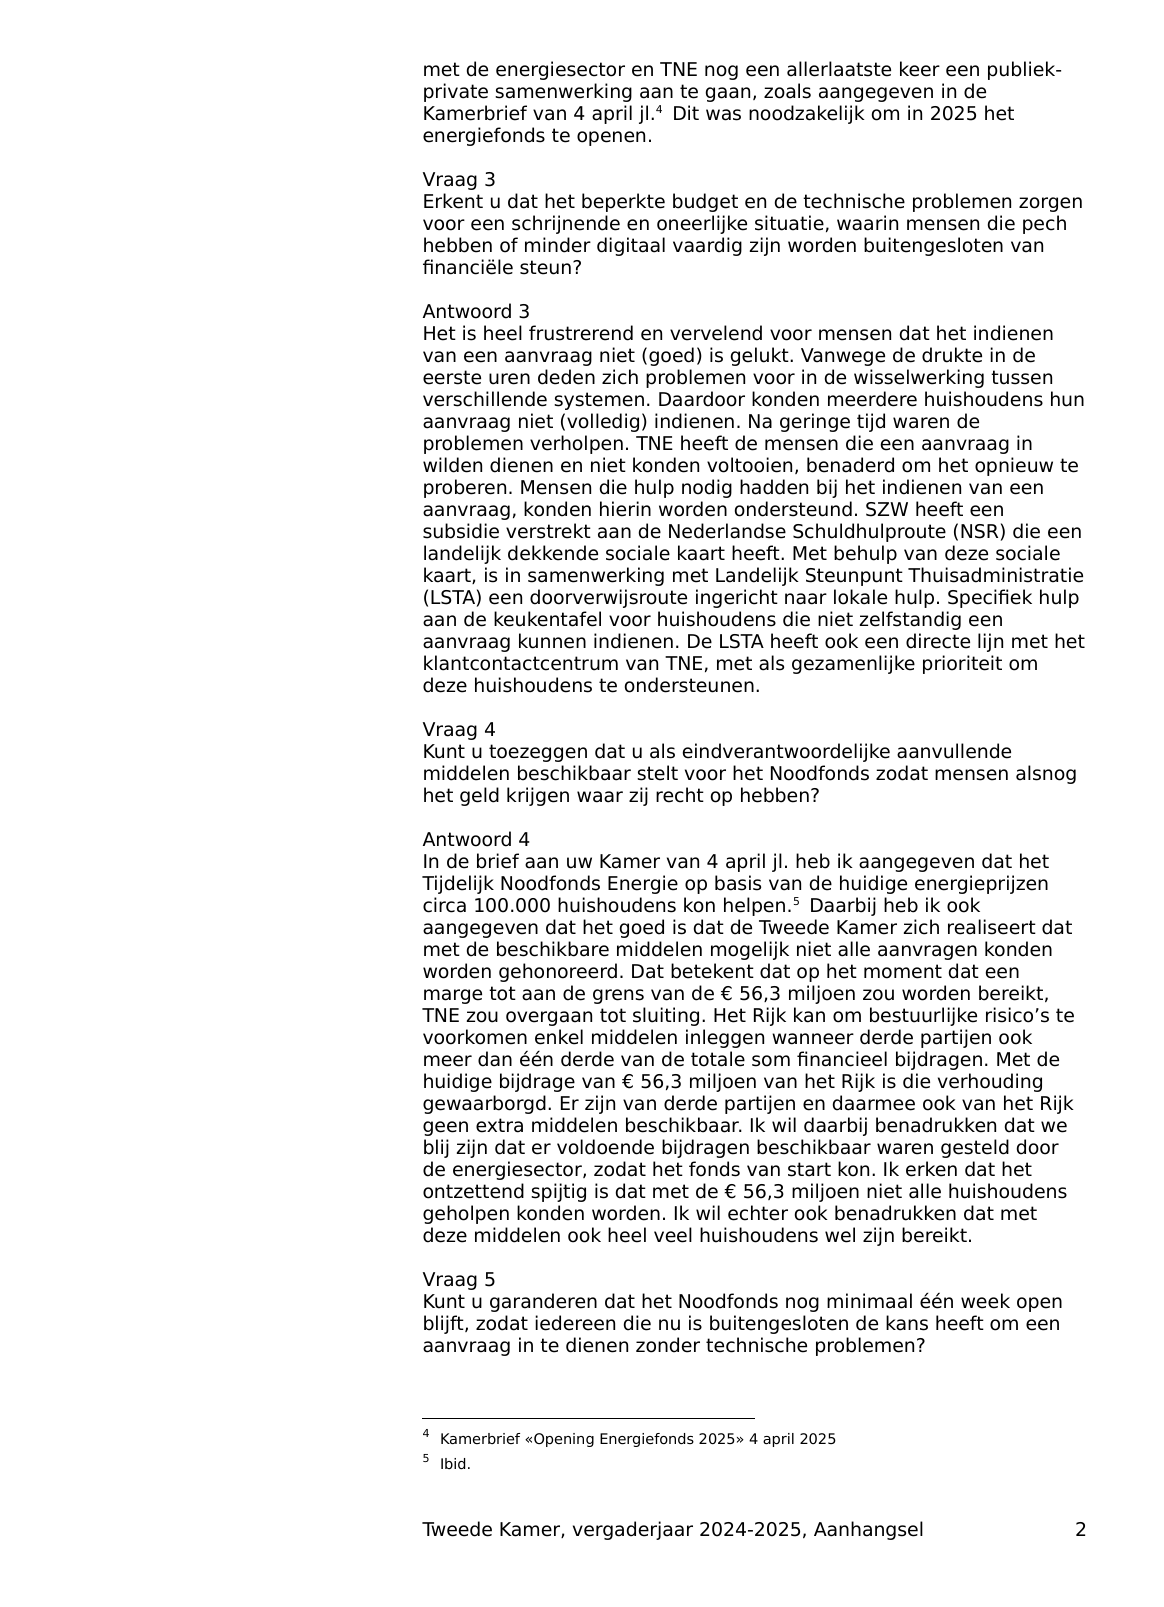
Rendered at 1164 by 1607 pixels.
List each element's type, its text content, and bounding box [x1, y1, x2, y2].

text met de energiesector en TNE nog een allerlaatste keer een publiek-private samenwerking aan te gaan, zoals aangegeven in de Kamerbrief van 4 april jl. Dit was noodzakelijk om in 2025 het energiefonds te openen. [422, 59, 1087, 147]
text Het is heel frustrerend en vervelend voor mensen dat het indienen van een aanvraag niet (goed) is gelukt. Vanwege de drukte in de eerste uren deden zich problemen voor in de wisselwerking tussen verschillende systemen. Daardoor konden meerdere huishoudens hun aanvraag niet (volledig) indienen. Na geringe tijd waren de problemen verholpen. TNE heeft de mensen die een aanvraag in wilden dienen en niet konden voltooien, benaderd om het opnieuw te proberen. Mensen die hulp nodig hadden bij het indienen van een aanvraag, konden hierin worden ondersteund. SZW heeft een subsidie verstrekt aan de Nederlandse Schuldhulproute (NSR) die een landelijk dekkende sociale kaart heeft. Met behulp van deze sociale kaart, is in samenwerking met Landelijk Steunpunt Thuisadministratie (LSTA) een doorverwijsroute ingericht naar lokale hulp. Specifiek hulp aan de keukentafel voor huishoudens die niet zelfstandig een aanvraag kunnen indienen. De LSTA heeft ook een directe lijn met het klantcontactcentrum van TNE, met als gezamenlijke prioriteit om deze huishoudens te ondersteunen. [422, 323, 1087, 697]
text Kamerbrief «Opening Energiefonds 2025» 4 april 2025 [422, 1427, 1087, 1449]
text Antwoord 3 [422, 301, 1087, 323]
text In de brief aan uw Kamer van 4 april jl. heb ik aangegeven dat het Tijdelijk Noodfonds Energie op basis van de huidige energieprijzen circa 100.000 huishoudens kon helpen. Daarbij heb ik ook aangegeven dat het goed is dat de Tweede Kamer zich realiseert dat met de beschikbare middelen mogelijk niet alle aanvragen konden worden gehonoreerd. Dat betekent dat op het moment dat een marge tot aan de grens van de € 56,3 miljoen zou worden bereikt, TNE zou overgaan tot sluiting. Het Rijk kan om bestuurlijke risico’s te voorkomen enkel middelen inleggen wanneer derde partijen ook meer dan één derde van de totale som financieel bijdragen. Met de huidige bijdrage van € 56,3 miljoen van het Rijk is die verhouding gewaarborgd. Er zijn van derde partijen en daarmee ook van het Rijk geen extra middelen beschikbaar. Ik wil daarbij benadrukken dat we blij zijn dat er voldoende bijdragen beschikbaar waren gesteld door de energiesector, zodat het fonds van start kon. Ik erken dat het ontzettend spijtig is dat met de € 56,3 miljoen niet alle huishoudens geholpen konden worden. Ik wil echter ook benadrukken dat met deze middelen ook heel veel huishoudens wel zijn bereikt. [422, 851, 1087, 1247]
text Kunt u toezeggen dat u als eindverantwoordelijke aanvullende middelen beschikbaar stelt voor het Noodfonds zodat mensen alsnog het geld krijgen waar zij recht op hebben? [422, 741, 1087, 807]
text Vraag 3 [422, 169, 1087, 191]
text Vraag 4 [422, 719, 1087, 741]
text Vraag 5 [422, 1269, 1087, 1291]
text Kunt u garanderen dat het Noodfonds nog minimaal één week open blijft, zodat iedereen die nu is buitengesloten de kans heeft om een aanvraag in te dienen zonder technische problemen? [422, 1291, 1087, 1357]
text Antwoord 4 [422, 829, 1087, 851]
text Erkent u dat het beperkte budget en de technische problemen zorgen voor een schrijnende en oneerlijke situatie, waarin mensen die pech hebben of minder digitaal vaardig zijn worden buitengesloten van financiële steun? [422, 191, 1087, 279]
text Ibid. [422, 1452, 1087, 1474]
